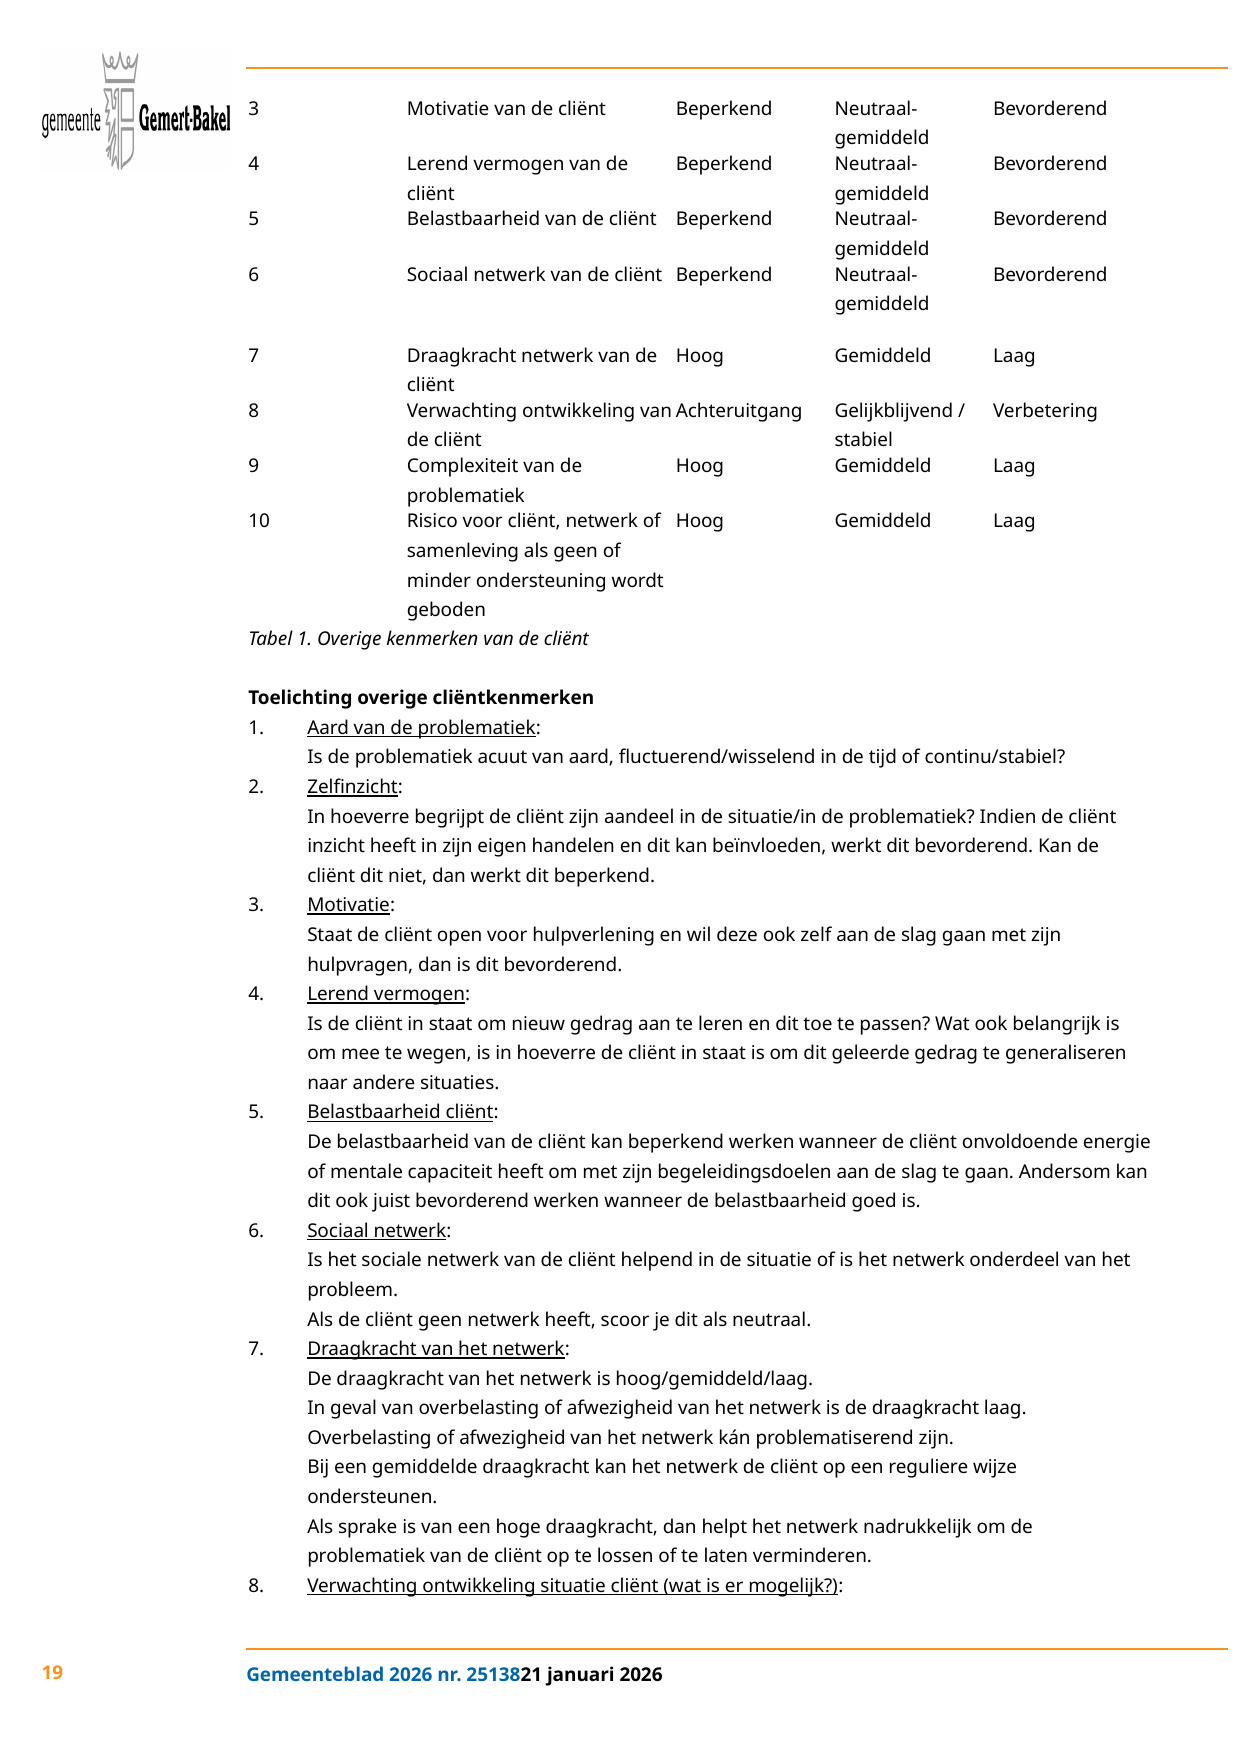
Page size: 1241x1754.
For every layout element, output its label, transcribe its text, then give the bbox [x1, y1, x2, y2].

list De draagkracht van het netwerk is hoog/gemiddeld/laag. [248, 1365, 1152, 1391]
table_cell Risico voor cliënt, netwerk of samenleving als geen of minder ondersteuning wordt geboden [407, 508, 676, 622]
table_cell Neutraal-gemiddeld [834, 150, 993, 205]
text Tabel 1. Overige kenmerken van de cliënt [248, 625, 1152, 651]
table_cell 7 [248, 342, 407, 397]
table_cell Motivatie van de cliënt [407, 95, 676, 150]
table_cell Achteruitgang [676, 397, 834, 452]
list In hoeverre begrijpt de cliënt zijn aandeel in de situatie/in de problematiek? Indien de cliënt inzicht heeft in zijn eigen handelen en dit kan beïnvloeden, werkt dit bevorderend. Kan de cliënt dit niet, dan werkt dit beperkend. [248, 803, 1152, 888]
table_cell Verbetering [993, 397, 1152, 452]
table_cell 8 [248, 397, 407, 452]
table_cell Hoog [676, 508, 834, 622]
table_cell Neutraal-gemiddeld [834, 95, 993, 150]
table_cell Beperkend [676, 205, 834, 261]
list Als de cliënt geen netwerk heeft, scoor je dit als neutraal. [248, 1306, 1152, 1332]
table_cell Beperkend [676, 95, 834, 150]
list Is het sociale netwerk van de cliënt helpend in de situatie of is het netwerk onderdeel van het probleem. [248, 1247, 1152, 1302]
table_cell Bevorderend [993, 205, 1152, 261]
list Aard van de problematiek: [248, 714, 1152, 740]
list Verwachting ontwikkeling situatie cliënt (wat is er mogelijk?): [248, 1572, 1152, 1598]
table_cell Laag [993, 508, 1152, 622]
list Is de cliënt in staat om nieuw gedrag aan te leren en dit toe te passen? Wat ook belangrijk is om mee te wegen, is in hoeverre de cliënt in staat is om dit geleerde gedrag te generaliseren naar andere situaties. [248, 1010, 1152, 1095]
table_cell Bevorderend [993, 261, 1152, 316]
picture [41, 47, 231, 172]
table_cell Verwachting ontwikkeling van de cliënt [407, 397, 676, 452]
list Belastbaarheid cliënt: [248, 1099, 1152, 1124]
table_cell 9 [248, 453, 407, 508]
table_cell Neutraal-gemiddeld [834, 261, 993, 316]
list Motivatie: [248, 892, 1152, 917]
table_cell [248, 316, 1152, 342]
table_cell Laag [993, 342, 1152, 397]
table_cell Hoog [676, 453, 834, 508]
list Draagkracht van het netwerk: [248, 1335, 1152, 1361]
list Bij een gemiddelde draagkracht kan het netwerk de cliënt op een reguliere wijze ondersteunen. [248, 1454, 1152, 1509]
table_cell Belastbaarheid van de cliënt [407, 205, 676, 261]
list Sociaal netwerk: [248, 1217, 1152, 1243]
list In geval van overbelasting of afwezigheid van het netwerk is de draagkracht laag. Overbelasting of afwezigheid van het netwerk kán problematiserend zijn. [248, 1394, 1152, 1450]
table_cell Draagkracht netwerk van de cliënt [407, 342, 676, 397]
list Lerend vermogen: [248, 980, 1152, 1006]
table_cell 3 [248, 95, 407, 150]
table_cell Sociaal netwerk van de cliënt [407, 261, 676, 316]
table_cell Lerend vermogen van de cliënt [407, 150, 676, 205]
table_cell Laag [993, 453, 1152, 508]
list Zelfinzicht: [248, 773, 1152, 799]
table_cell Bevorderend [993, 150, 1152, 205]
table_cell 4 [248, 150, 407, 205]
table_cell 10 [248, 508, 407, 622]
table_cell Gelijkblijvend / stabiel [834, 397, 993, 452]
table_cell 5 [248, 205, 407, 261]
table_cell Gemiddeld [834, 342, 993, 397]
table_cell Beperkend [676, 150, 834, 205]
table_cell Gemiddeld [834, 508, 993, 622]
table_cell Bevorderend [993, 95, 1152, 150]
list Als sprake is van een hoge draagkracht, dan helpt het netwerk nadrukkelijk om de problematiek van de cliënt op te lossen of te laten verminderen. [248, 1513, 1152, 1568]
table_cell Neutraal-gemiddeld [834, 205, 993, 261]
list Is de problematiek acuut van aard, fluctuerend/wisselend in de tijd of continu/stabiel? [248, 744, 1152, 769]
list De belastbaarheid van de cliënt kan beperkend werken wanneer de cliënt onvoldoende energie of mentale capaciteit heeft om met zijn begeleidingsdoelen aan de slag te gaan. Andersom kan dit ook juist bevorderend werken wanneer de belastbaarheid goed is. [248, 1128, 1152, 1213]
list Staat de cliënt open voor hulpverlening en wil deze ook zelf aan de slag gaan met zijn hulpvragen, dan is dit bevorderend. [248, 921, 1152, 977]
text Toelichting overige cliëntkenmerken [248, 684, 1152, 710]
table_cell Hoog [676, 342, 834, 397]
table_cell 6 [248, 261, 407, 316]
table_cell Complexiteit van de problematiek [407, 453, 676, 508]
table_cell Beperkend [676, 261, 834, 316]
table_cell Gemiddeld [834, 453, 993, 508]
